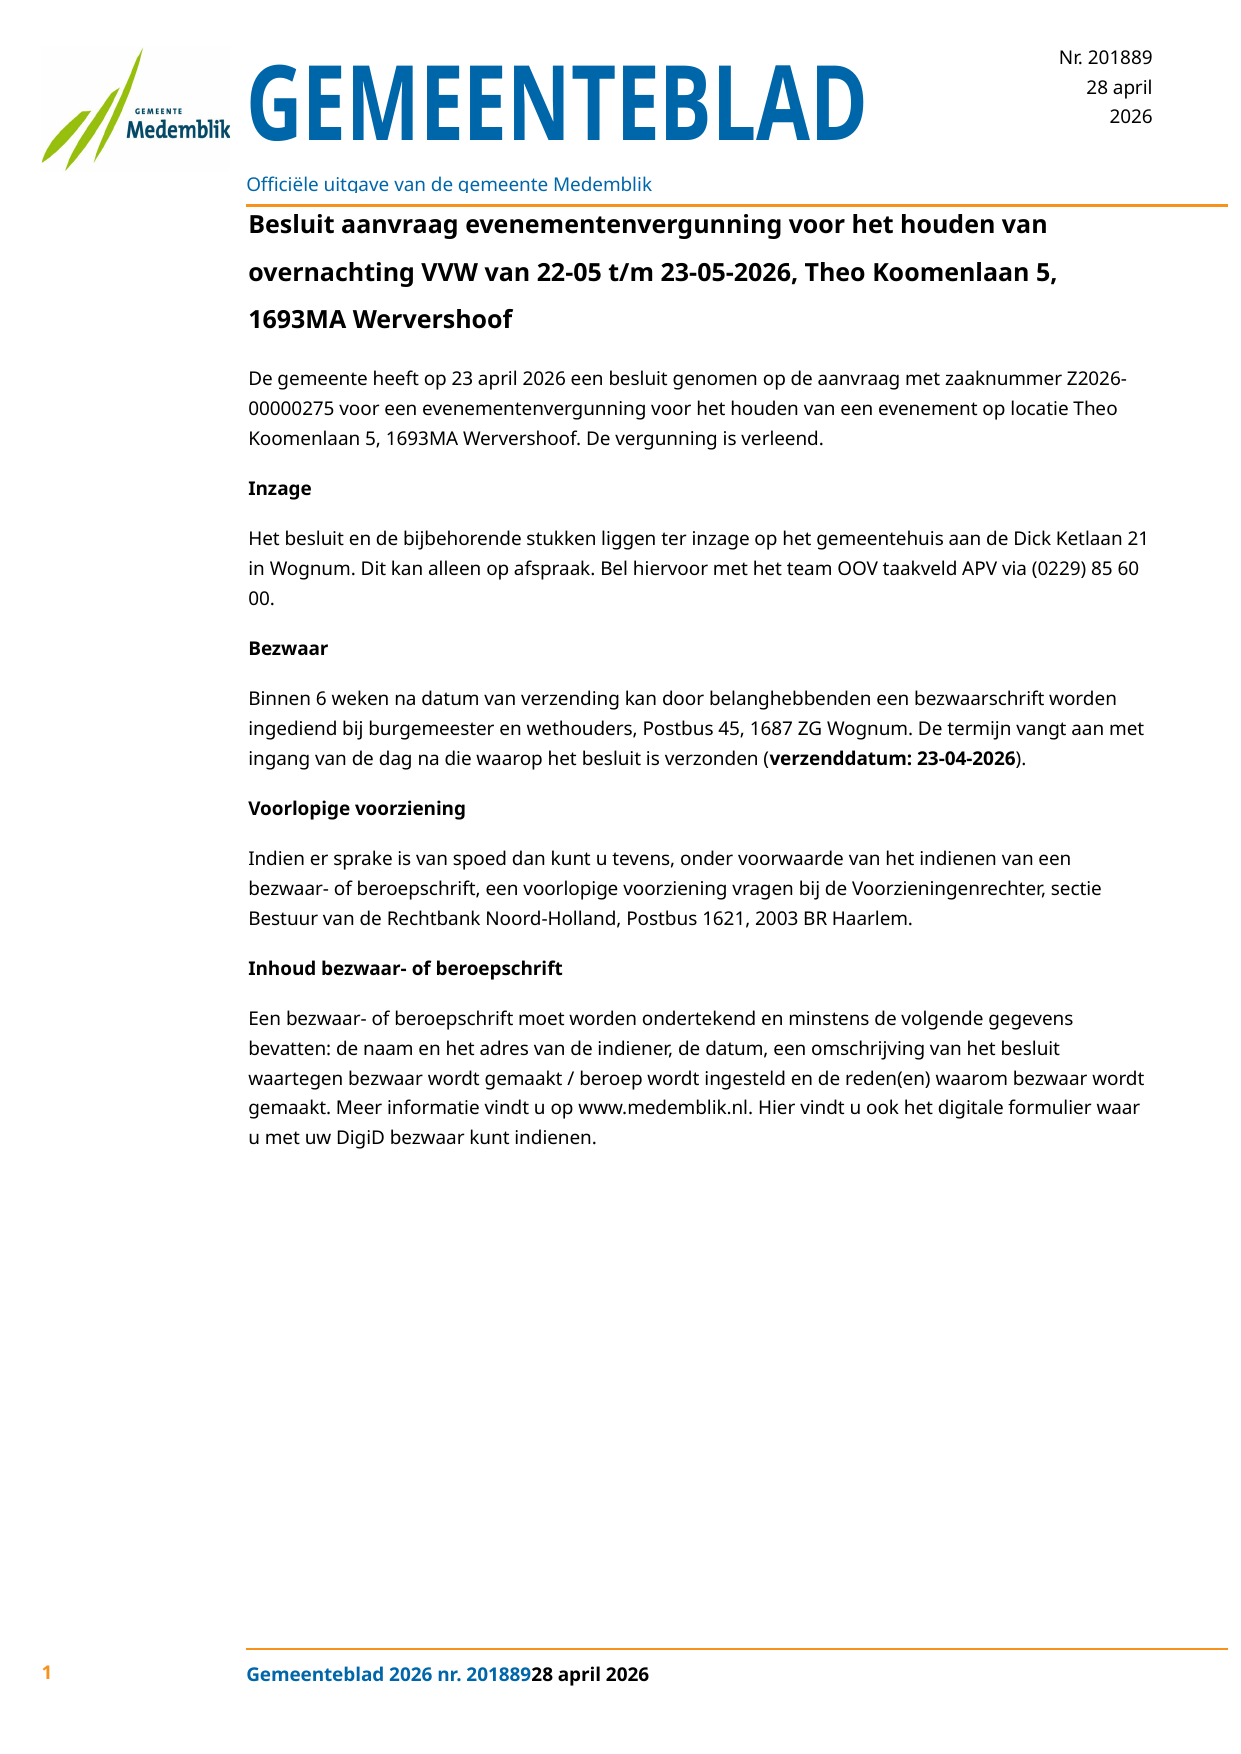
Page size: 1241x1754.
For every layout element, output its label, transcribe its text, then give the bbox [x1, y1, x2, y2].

text Binnen 6 weken na datum van verzending kan door belanghebbenden een bezwaarschrift worden ingediend bij burgemeester en wethouders, Postbus 45, 1687 ZG Wognum. De termijn vangt aan met ingang van de dag na die waarop het besluit is verzonden (verzenddatum: 23-04-2026). [248, 686, 1152, 770]
text Indien er sprake is van spoed dan kunt u tevens, onder voorwaarde van het indienen van een bezwaar- of beroepschrift, een voorlopige voorziening vragen bij de Voorzieningenrechter, sectie Bestuur van de Rechtbank Noord-Holland, Postbus 1621, 2003 BR Haarlem. [248, 846, 1152, 930]
picture [41, 47, 231, 172]
text Inzage [248, 475, 1152, 501]
text Inhoud bezwaar- of beroepschrift [248, 955, 1152, 981]
text Bezwaar [248, 635, 1152, 661]
text Besluit aanvraag evenementenvergunning voor het houden van overnachting VVW van 22-05 t/m 23-05-2026, Theo Koomenlaan 5, 1693MA Wervershoof [248, 207, 1152, 336]
text Het besluit en de bijbehorende stukken liggen ter inzage op het gemeentehuis aan de Dick Ketlaan 21 in Wognum. Dit kan alleen op afspraak. Bel hiervoor met het team OOV taakveld APV via (0229) 85 60 00. [248, 526, 1152, 610]
text De gemeente heeft op 23 april 2026 een besluit genomen op de aanvraag met zaaknummer Z2026-00000275 voor een evenementenvergunning voor het houden van een evenement op locatie Theo Koomenlaan 5, 1693MA Wervershoof. De vergunning is verleend. [248, 366, 1152, 450]
text Een bezwaar- of beroepschrift moet worden ondertekend en minstens de volgende gegevens bevatten: de naam en het adres van de indiener, de datum, een omschrijving van het besluit waartegen bezwaar wordt gemaakt / beroep wordt ingesteld en de reden(en) waarom bezwaar wordt gemaakt. Meer informatie vindt u op www.medemblik.nl. Hier vindt u ook het digitale formulier waar u met uw DigiD bezwaar kunt indienen. [248, 1006, 1152, 1149]
text Voorlopige voorziening [248, 795, 1152, 821]
